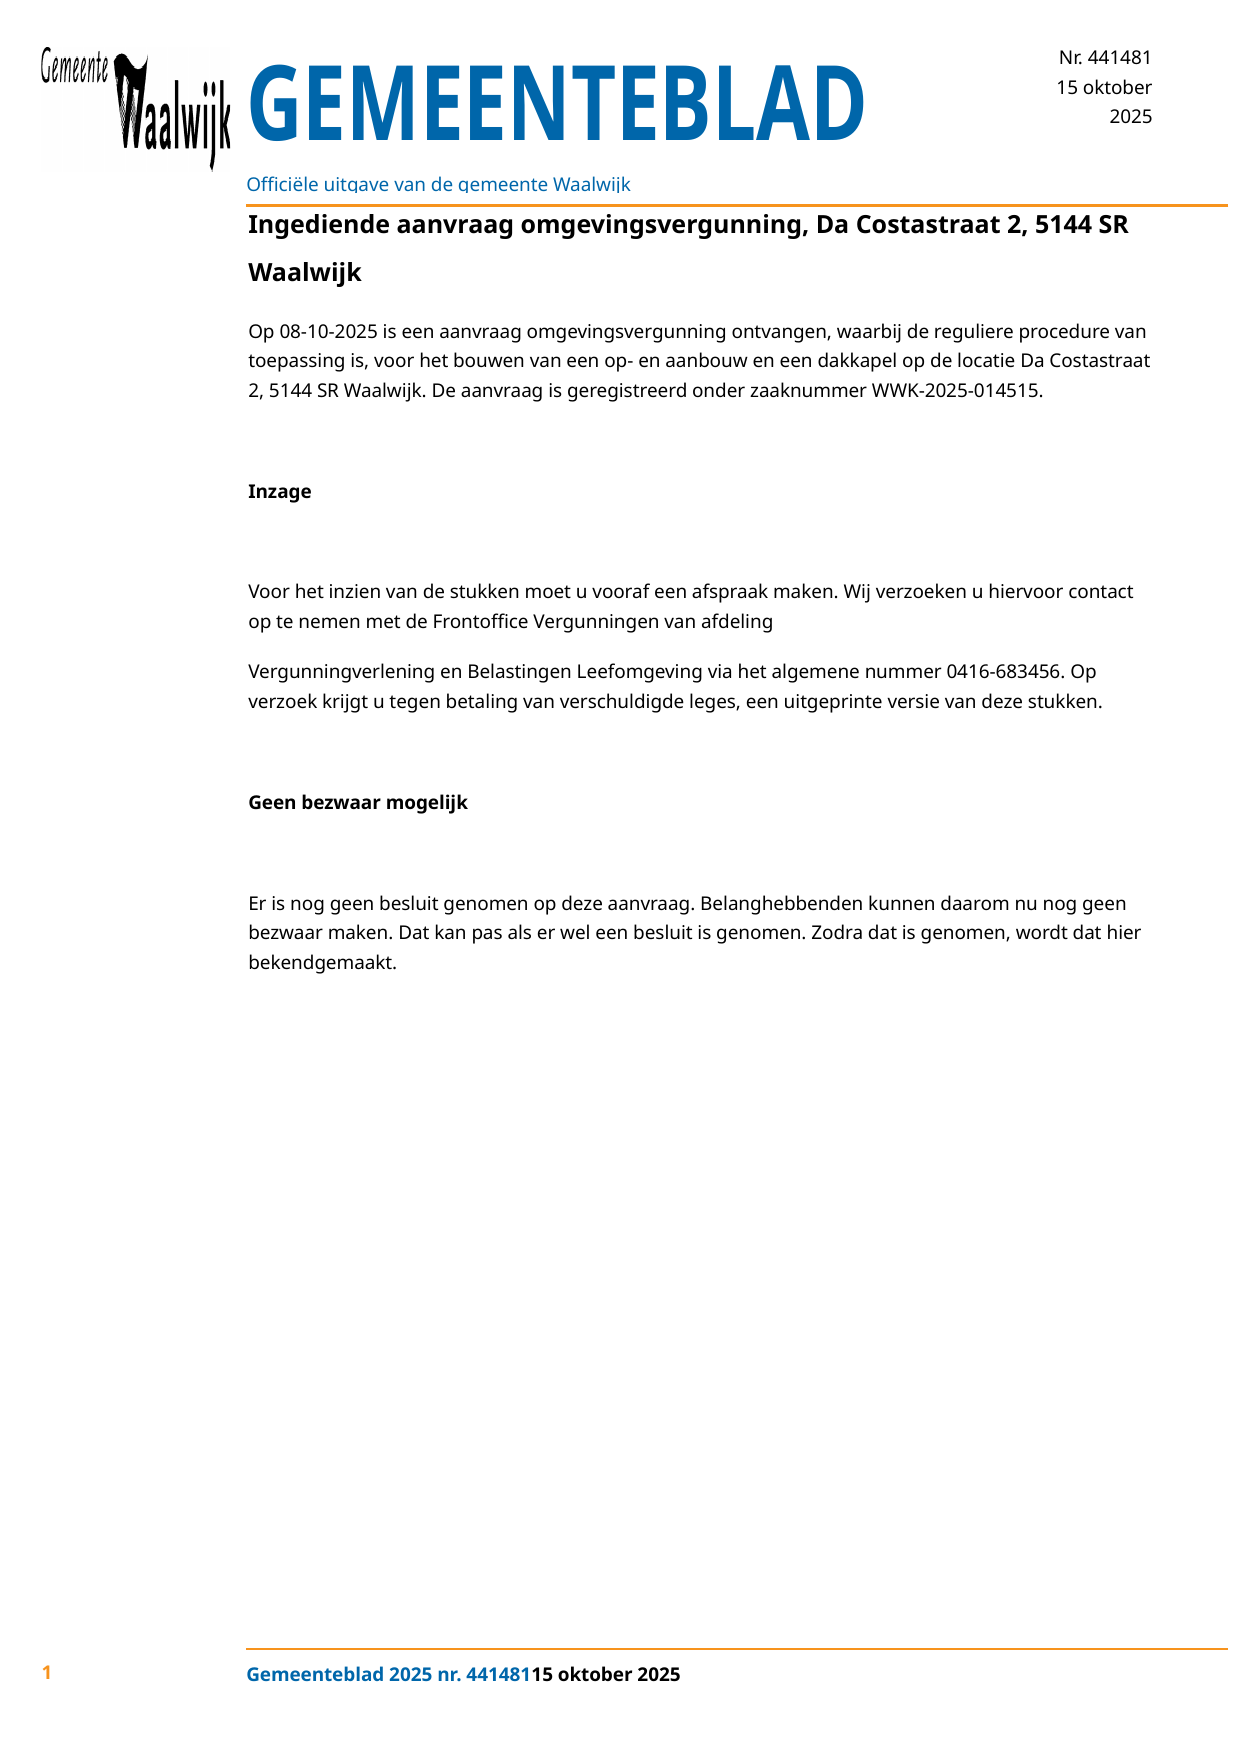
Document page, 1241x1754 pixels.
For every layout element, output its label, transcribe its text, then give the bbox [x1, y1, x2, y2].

text Inzage [248, 478, 1152, 504]
text Vergunningverlening en Belastingen Leefomgeving via het algemene nummer 0416-683456. Op verzoek krijgt u tegen betaling van verschuldigde leges, een uitgeprinte versie van deze stukken. [248, 659, 1152, 714]
text Op 08-10-2025 is een aanvraag omgevingsvergunning ontvangen, waarbij de reguliere procedure van toepassing is, voor het bouwen van een op- en aanbouw en een dakkapel op de locatie Da Costastraat 2, 5144 SR Waalwijk. De aanvraag is geregistreerd onder zaaknummer WWK-2025-014515. [248, 318, 1152, 403]
text Voor het inzien van de stukken moet u vooraf een afspraak maken. Wij verzoeken u hiervoor contact op te nemen met de Frontoffice Vergunningen van afdeling [248, 579, 1152, 634]
text Ingediende aanvraag omgevingsvergunning, Da Costastraat 2, 5144 SR Waalwijk [248, 207, 1152, 288]
text Er is nog geen besluit genomen op deze aanvraag. Belanghebbenden kunnen daarom nu nog geen bezwaar maken. Dat kan pas als er wel een besluit is genomen. Zodra dat is genomen, wordt dat hier bekendgemaakt. [248, 890, 1152, 975]
picture [41, 47, 231, 172]
text Geen bezwaar mogelijk [248, 789, 1152, 815]
